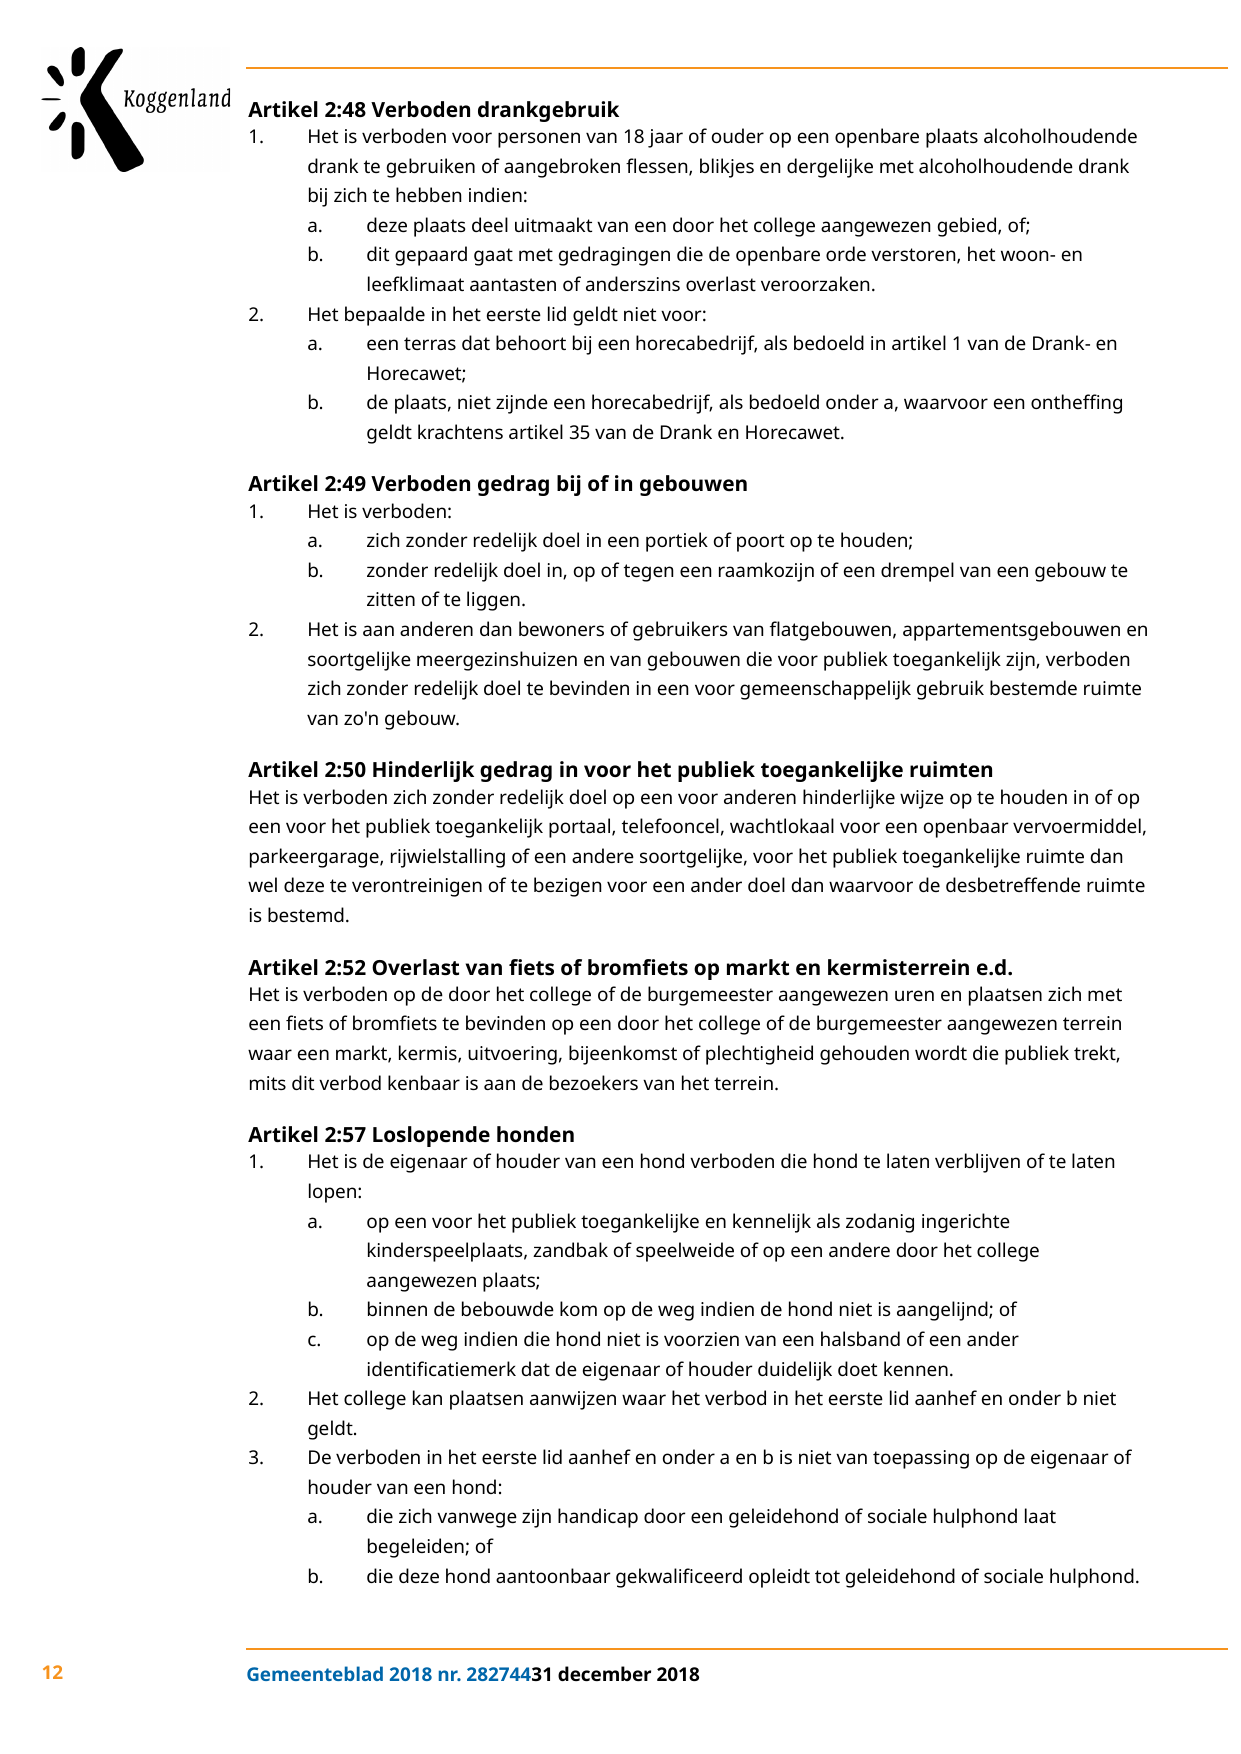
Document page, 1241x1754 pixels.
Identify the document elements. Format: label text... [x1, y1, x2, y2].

text Het is verboden op de door het college of de burgemeester aangewezen uren en plaatsen zich met een fiets of bromfiets te bevinden op een door het college of de burgemeester aangewezen terrein waar een markt, kermis, uitvoering, bijeenkomst of plechtigheid gehouden wordt die publiek trekt, mits dit verbod kenbaar is aan de bezoekers van het terrein. [248, 981, 1152, 1096]
list op de weg indien die hond niet is voorzien van een halsband of een ander identificatiemerk dat de eigenaar of houder duidelijk doet kennen. [307, 1326, 1152, 1381]
list zich zonder redelijk doel in een portiek of poort op te houden; [307, 527, 1152, 553]
list deze plaats deel uitmaakt van een door het college aangewezen gebied, of; [307, 212, 1152, 238]
list Het college kan plaatsen aanwijzen waar het verbod in het eerste lid aanhef en onder b niet geldt. [248, 1385, 1152, 1441]
list Het is de eigenaar of houder van een hond verboden die hond te laten verblijven of te laten lopen: [248, 1149, 1152, 1204]
list binnen de bebouwde kom op de weg indien de hond niet is aangelijnd; of [307, 1297, 1152, 1322]
list de plaats, niet zijnde een horecabedrijf, als bedoeld onder a, waarvoor een ontheffing geldt krachtens artikel 35 van de Drank en Horecawet. [307, 389, 1152, 445]
list Het is verboden: [248, 498, 1152, 524]
picture [41, 47, 231, 172]
list Het is verboden voor personen van 18 jaar of ouder op een openbare plaats alcoholhoudende drank te gebruiken of aangebroken flessen, blikjes en dergelijke met alcoholhoudende drank bij zich te hebben indien: [248, 123, 1152, 208]
list die deze hond aantoonbaar gekwalificeerd opleidt tot geleidehond of sociale hulphond. [307, 1563, 1152, 1588]
list Het is aan anderen dan bewoners of gebruikers van flatgebouwen, appartementsgebouwen en soortgelijke meergezinshuizen en van gebouwen die voor publiek toegankelijk zijn, verboden zich zonder redelijk doel te bevinden in een voor gemeenschappelijk gebruik bestemde ruimte van zo'n gebouw. [248, 616, 1152, 731]
list Het bepaalde in het eerste lid geldt niet voor: [248, 301, 1152, 326]
list zonder redelijk doel in, op of tegen een raamkozijn of een drempel van een gebouw te zitten of te liggen. [307, 557, 1152, 612]
text Artikel 2:50 Hinderlijk gedrag in voor het publiek toegankelijke ruimten [248, 755, 1152, 784]
text Artikel 2:52 Overlast van fiets of bromfiets op markt en kermisterrein e.d. [248, 953, 1152, 981]
list een terras dat behoort bij een horecabedrijf, als bedoeld in artikel 1 van de Drank- en Horecawet; [307, 330, 1152, 386]
text Het is verboden zich zonder redelijk doel op een voor anderen hinderlijke wijze op te houden in of op een voor het publiek toegankelijk portaal, telefooncel, wachtlokaal voor een openbaar vervoermiddel, parkeergarage, rijwielstalling of een andere soortgelijke, voor het publiek toegankelijke ruimte dan wel deze te verontreinigen of te bezigen voor een ander doel dan waarvoor de desbetreffende ruimte is bestemd. [248, 784, 1152, 928]
list op een voor het publiek toegankelijke en kennelijk als zodanig ingerichte kinderspeelplaats, zandbak of speelweide of op een andere door het college aangewezen plaats; [307, 1208, 1152, 1293]
list dit gepaard gaat met gedragingen die de openbare orde verstoren, het woon- en leefklimaat aantasten of anderszins overlast veroorzaken. [307, 242, 1152, 297]
text Artikel 2:49 Verboden gedrag bij of in gebouwen [248, 469, 1152, 498]
list De verboden in het eerste lid aanhef en onder a en b is niet van toepassing op de eigenaar of houder van een hond: [248, 1444, 1152, 1500]
list die zich vanwege zijn handicap door een geleidehond of sociale hulphond laat begeleiden; of [307, 1504, 1152, 1559]
text Artikel 2:48 Verboden drankgebruik [248, 95, 1152, 123]
text Artikel 2:57 Loslopende honden [248, 1120, 1152, 1149]
